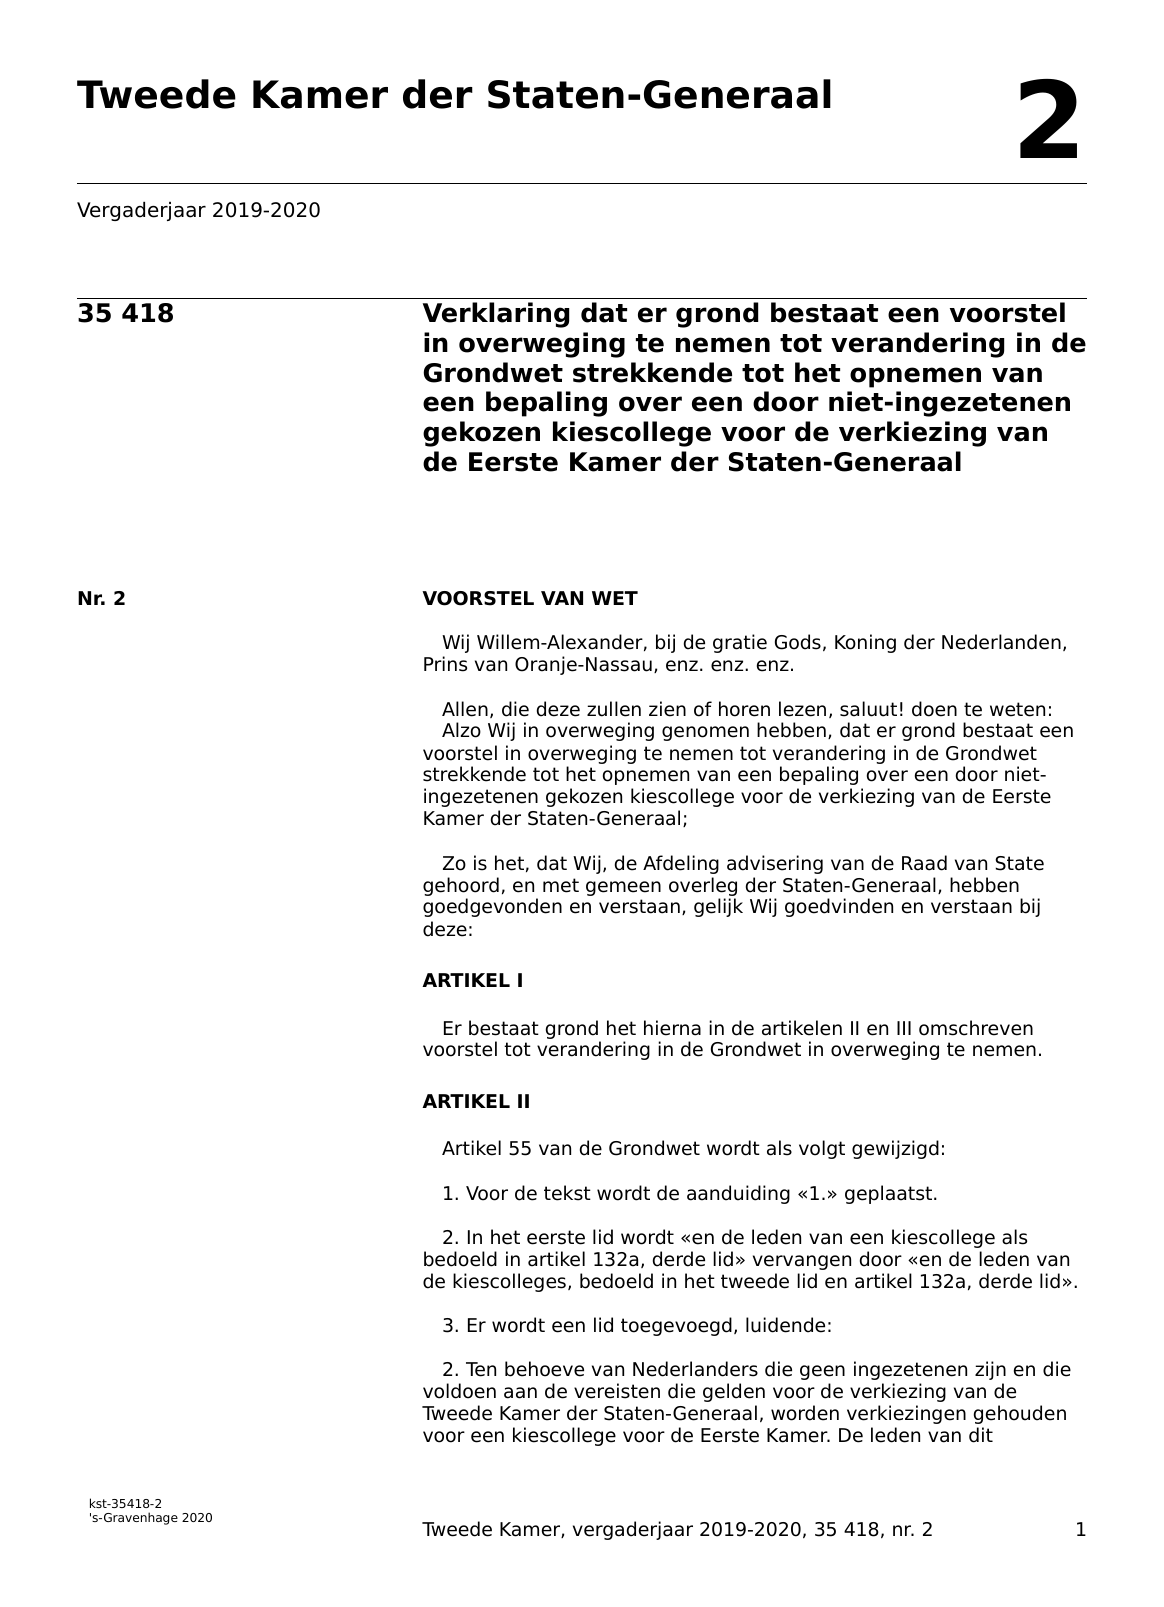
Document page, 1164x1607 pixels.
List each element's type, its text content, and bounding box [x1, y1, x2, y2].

text 's-Gravenhage 2020 [88, 1511, 323, 1525]
table_cell Vergaderjaar 2019-2020 [77, 184, 1087, 298]
text Alzo Wij in overweging genomen hebben, dat er grond bestaat een voorstel in overweging te nemen tot verandering in de Grondwet strekkende tot het opnemen van een bepaling over een door niet-ingezetenen gekozen kiescollege voor de verkiezing van de Eerste Kamer der Staten-Generaal; [422, 720, 1087, 830]
subtitle ARTIKEL I [422, 970, 1087, 992]
text kst-35418-2 [88, 1497, 323, 1511]
text Er bestaat grond het hierna in de artikelen II en III omschreven voorstel tot verandering in de Grondwet in overweging te nemen. [422, 1017, 1087, 1061]
subtitle 35 418 Verklaring dat er grond bestaat een voorstel in overweging te nemen tot verandering in de Grondwet strekkende tot het opnemen van een bepaling over een door niet-ingezetenen gekozen kiescollege voor de verkiezing van de Eerste Kamer der Staten-Generaal [77, 299, 1087, 477]
text Artikel 55 van de Grondwet wordt als volgt gewijzigd: [422, 1138, 1087, 1160]
text 2. Ten behoeve van Nederlanders die geen ingezetenen zijn en die voldoen aan de vereisten die gelden voor de verkiezing van de Tweede Kamer der Staten-Generaal, worden verkiezingen gehouden voor een kiescollege voor de Eerste Kamer. De leden van dit [422, 1359, 1087, 1447]
subtitle ARTIKEL II [422, 1091, 1087, 1113]
text 3. Er wordt een lid toegevoegd, luidende: [422, 1315, 1087, 1337]
text Wij Willem-Alexander, bij de gratie Gods, Koning der Nederlanden, Prins van Oranje-Nassau, enz. enz. enz. [422, 632, 1087, 676]
table_header 2 [886, 59, 1087, 183]
text Allen, die deze zullen zien of horen lezen, saluut! doen te weten: [422, 698, 1087, 720]
text Zo is het, dat Wij, de Afdeling advisering van de Raad van State gehoord, en met gemeen overleg der Staten-Generaal, hebben goedgevonden en verstaan, gelijk Wij goedvinden en verstaan bij deze: [422, 852, 1087, 940]
text 2. In het eerste lid wordt «en de leden van een kiescollege als bedoeld in artikel 132a, derde lid» vervangen door «en de leden van de kiescolleges, bedoeld in het tweede lid en artikel 132a, derde lid». [422, 1227, 1087, 1293]
text 1. Voor de tekst wordt de aanduiding «1.» geplaatst. [422, 1182, 1087, 1204]
table_header Tweede Kamer der Staten-Generaal [77, 59, 886, 183]
subtitle Nr. 2 VOORSTEL VAN WET [77, 588, 1087, 610]
